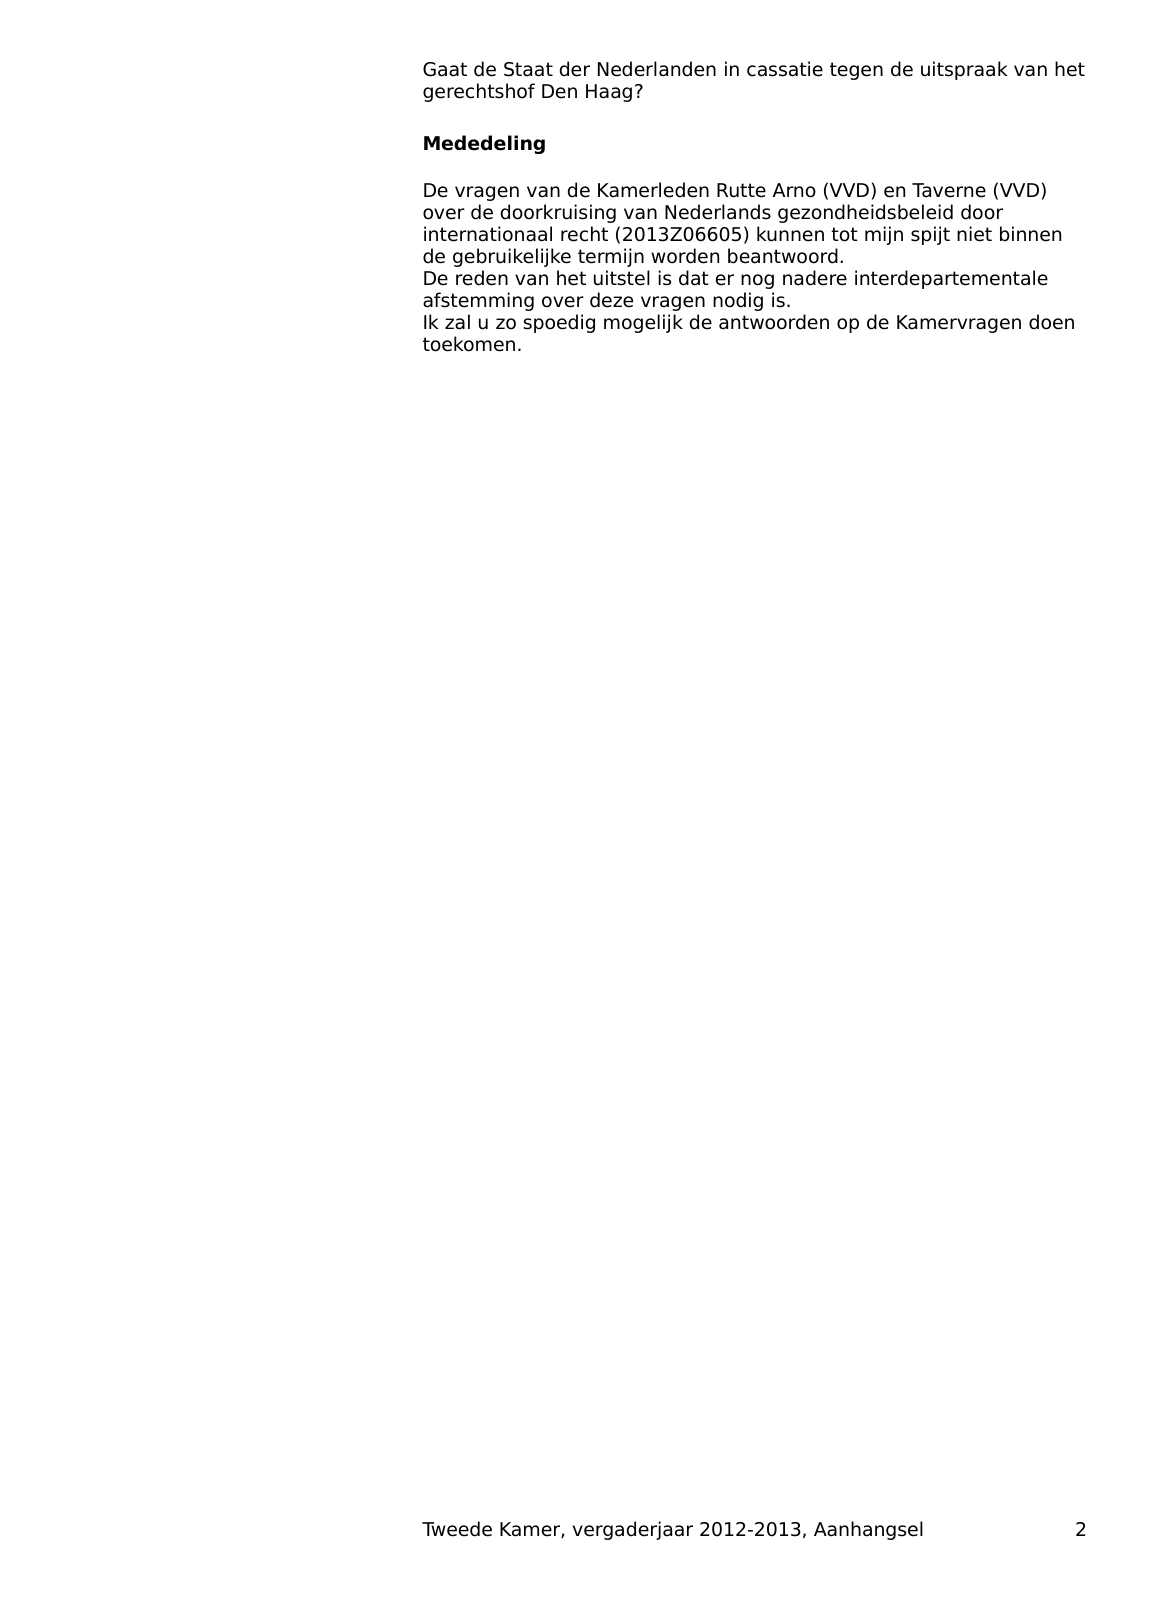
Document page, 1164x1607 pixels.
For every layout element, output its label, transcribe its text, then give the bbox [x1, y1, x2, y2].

text De vragen van de Kamerleden Rutte Arno (VVD) en Taverne (VVD) over de doorkruising van Nederlands gezondheidsbeleid door internationaal recht (2013Z06605) kunnen tot mijn spijt niet binnen de gebruikelijke termijn worden beantwoord. [422, 180, 1087, 268]
text Ik zal u zo spoedig mogelijk de antwoorden op de Kamervragen doen toekomen. [422, 312, 1087, 356]
subtitle Mededeling [422, 133, 1087, 155]
text Gaat de Staat der Nederlanden in cassatie tegen de uitspraak van het gerechtshof Den Haag? [422, 59, 1087, 103]
text De reden van het uitstel is dat er nog nadere interdepartementale afstemming over deze vragen nodig is. [422, 268, 1087, 312]
